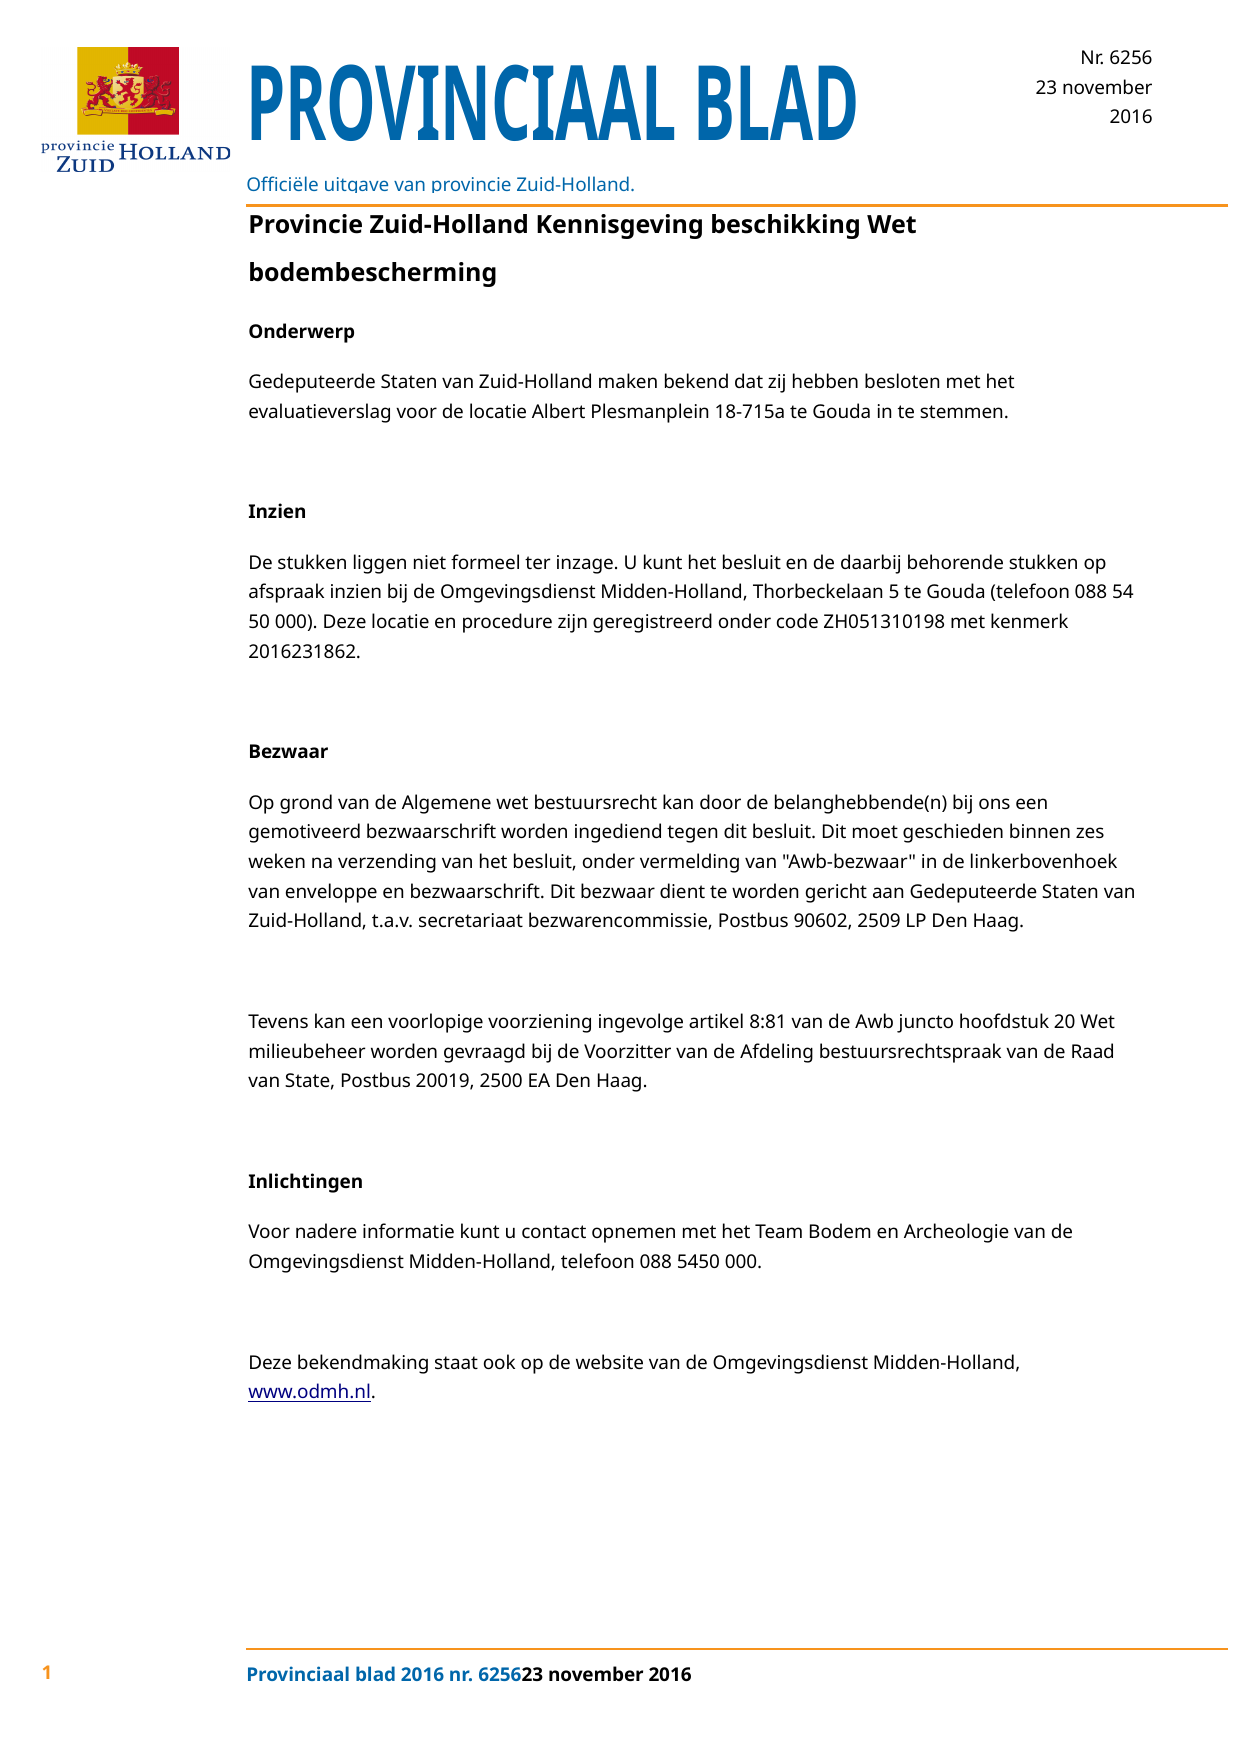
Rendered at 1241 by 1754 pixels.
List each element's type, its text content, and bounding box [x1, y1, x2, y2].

text De stukken liggen niet formeel ter inzage. U kunt het besluit en de daarbij behorende stukken op afspraak inzien bij de Omgevingsdienst Midden-Holland, Thorbeckelaan 5 te Gouda (telefoon 088 54 50 000). Deze locatie en procedure zijn geregistreerd onder code ZH051310198 met kenmerk 2016231862. [248, 549, 1152, 664]
text Deze bekendmaking staat ook op de website van de Omgevingsdienst Midden-Holland, www.odmh.nl. [248, 1349, 1152, 1404]
text Onderwerp [248, 318, 1152, 344]
text Inzien [248, 499, 1152, 524]
text Inlichtingen [248, 1168, 1152, 1194]
text Provincie Zuid-Holland Kennisgeving beschikking Wet bodembescherming [248, 207, 1152, 288]
text Op grond van de Algemene wet bestuursrecht kan door de belanghebbende(n) bij ons een gemotiveerd bezwaarschrift worden ingediend tegen dit besluit. Dit moet geschieden binnen zes weken na verzending van het besluit, onder vermelding van "Awb-bezwaar" in de linkerbovenhoek van enveloppe en bezwaarschrift. Dit bezwaar dient te worden gericht aan Gedeputeerde Staten van Zuid-Holland, t.a.v. secretariaat bezwarencommissie, Postbus 90602, 2509 LP Den Haag. [248, 789, 1152, 933]
text Tevens kan een voorlopige voorziening ingevolge artikel 8:81 van de Awb juncto hoofdstuk 20 Wet milieubeheer worden gevraagd bij de Voorzitter van de Afdeling bestuursrechtspraak van de Raad van State, Postbus 20019, 2500 EA Den Haag. [248, 1008, 1152, 1093]
text Bezwaar [248, 739, 1152, 764]
picture [41, 47, 231, 172]
text Gedeputeerde Staten van Zuid-Holland maken bekend dat zij hebben besloten met het evaluatieverslag voor de locatie Albert Plesmanplein 18-715a te Gouda in te stemmen. [248, 368, 1152, 424]
text Voor nadere informatie kunt u contact opnemen met het Team Bodem en Archeologie van de Omgevingsdienst Midden-Holland, telefoon 088 5450 000. [248, 1219, 1152, 1274]
